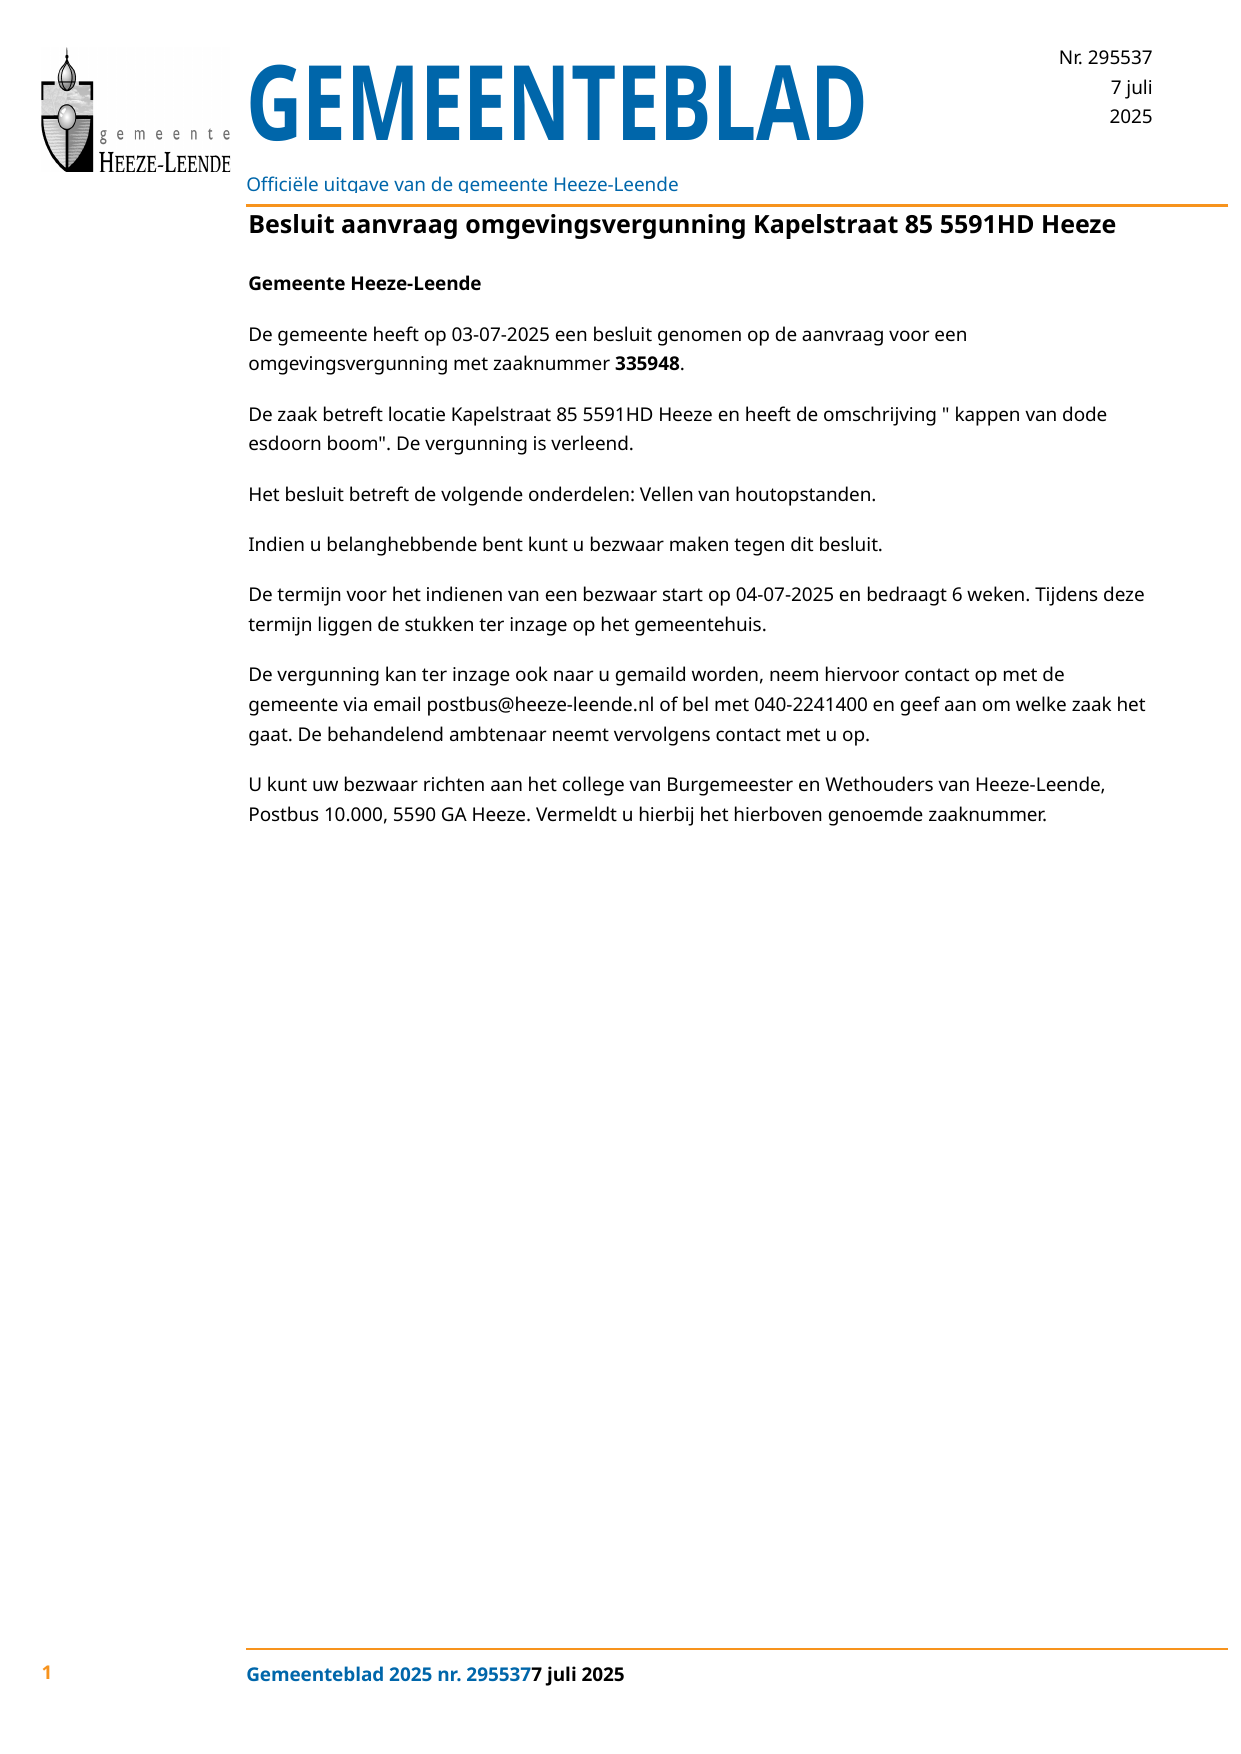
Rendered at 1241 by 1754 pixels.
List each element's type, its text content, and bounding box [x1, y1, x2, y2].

text De termijn voor het indienen van een bezwaar start op 04-07-2025 en bedraagt 6 weken. Tijdens deze termijn liggen de stukken ter inzage op het gemeentehuis. [248, 582, 1152, 637]
text Besluit aanvraag omgevingsvergunning Kapelstraat 85 5591HD Heeze [248, 207, 1152, 241]
text Indien u belanghebbende bent kunt u bezwaar maken tegen dit besluit. [248, 531, 1152, 557]
text De gemeente heeft op 03-07-2025 een besluit genomen op de aanvraag voor een omgevingsvergunning met zaaknummer 335948. [248, 321, 1152, 376]
text Het besluit betreft de volgende onderdelen: Vellen van houtopstanden. [248, 481, 1152, 506]
text De vergunning kan ter inzage ook naar u gemaild worden, neem hiervoor contact op met de gemeente via email postbus@heeze-leende.nl of bel met 040-2241400 en geef aan om welke zaak het gaat. De behandelend ambtenaar neemt vervolgens contact met u op. [248, 662, 1152, 746]
text De zaak betreft locatie Kapelstraat 85 5591HD Heeze en heeft de omschrijving " kappen van dode esdoorn boom". De vergunning is verleend. [248, 401, 1152, 456]
text U kunt uw bezwaar richten aan het college van Burgemeester en Wethouders van Heeze-Leende, Postbus 10.000, 5590 GA Heeze. Vermeldt u hierbij het hierboven genoemde zaaknummer. [248, 771, 1152, 826]
text Gemeente Heeze-Leende [248, 270, 1152, 296]
picture [41, 47, 231, 172]
